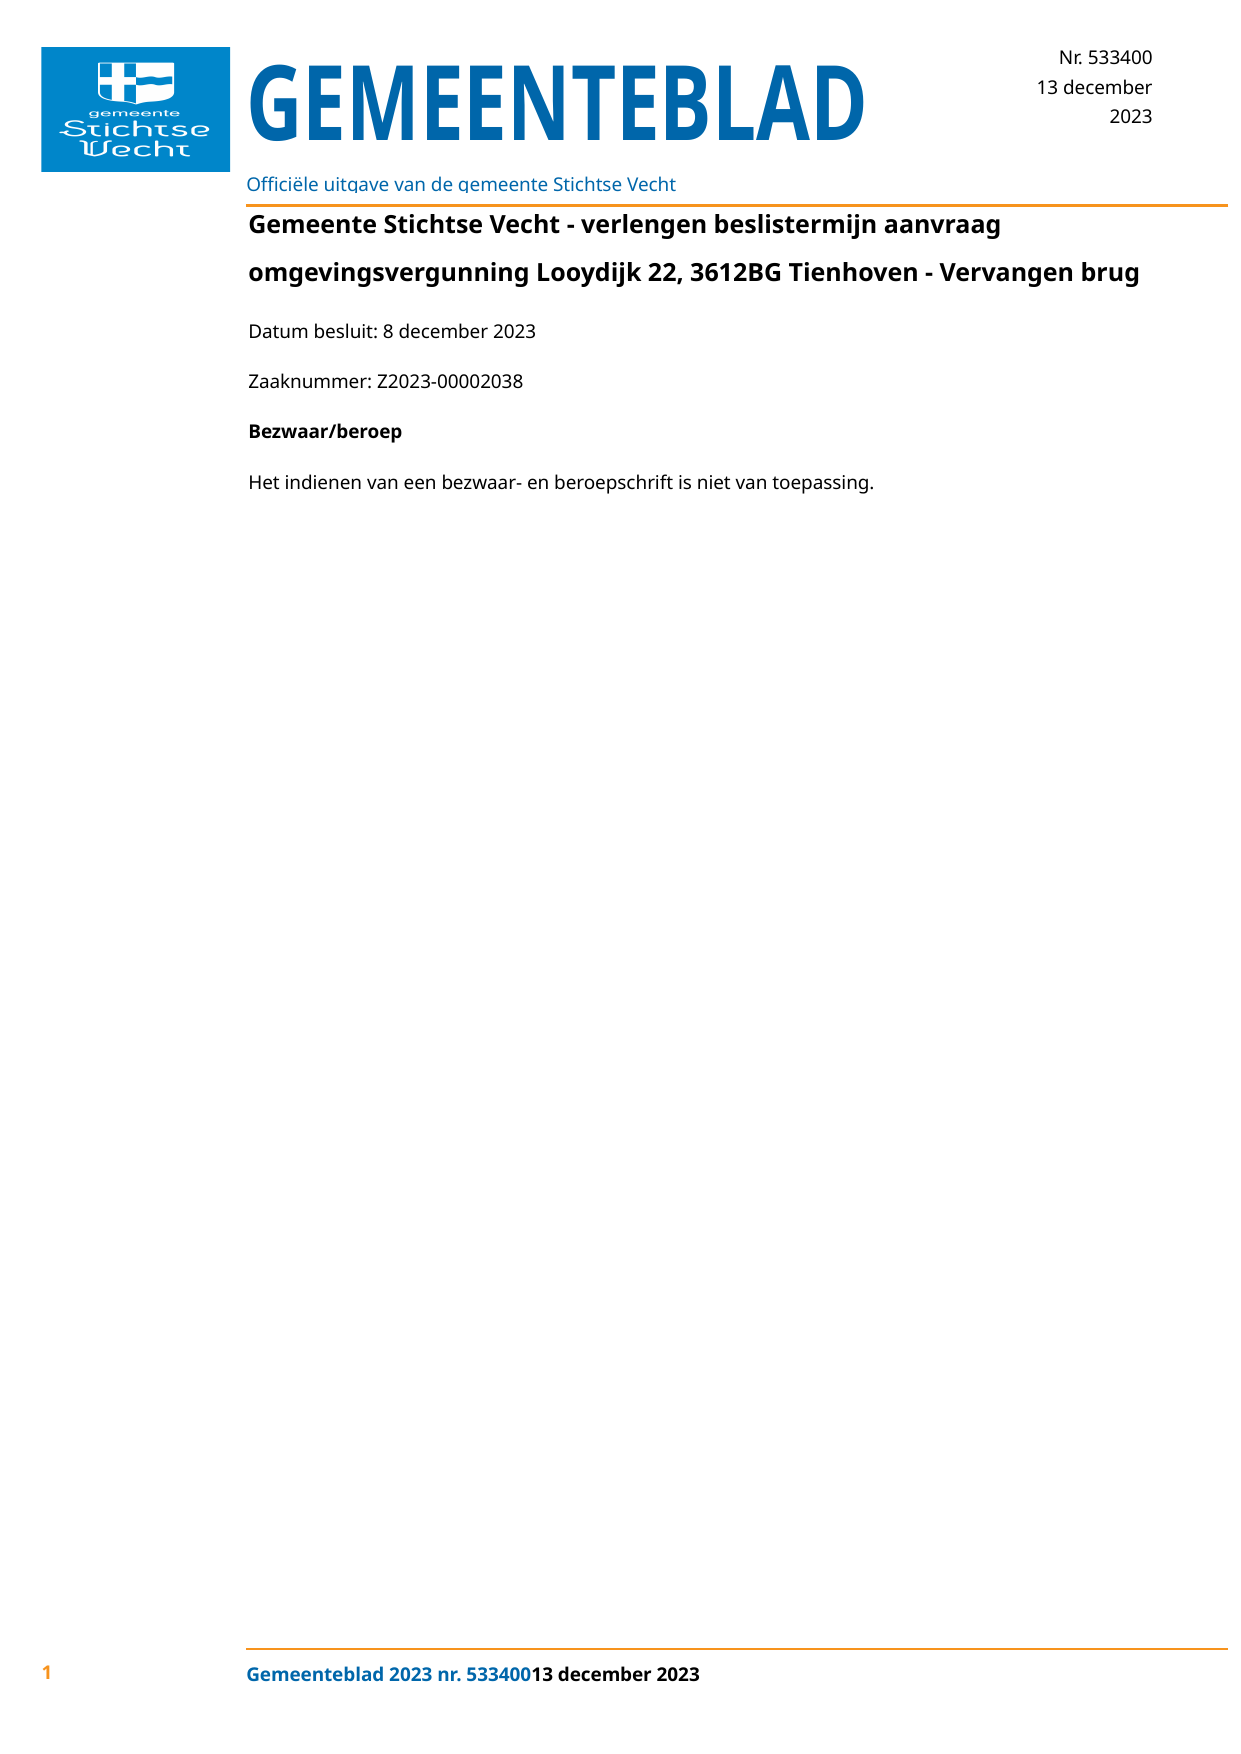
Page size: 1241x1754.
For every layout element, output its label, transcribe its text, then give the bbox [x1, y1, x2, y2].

picture [137, 63, 174, 103]
picture [99, 63, 135, 101]
text Gemeente Stichtse Vecht - verlengen beslistermijn aanvraag omgevingsvergunning Looydijk 22, 3612BG Tienhoven - Vervangen brug [248, 207, 1152, 288]
text Datum besluit: 8 december 2023 [248, 318, 1152, 344]
text Zaaknummer: Z2023-00002038 [248, 368, 1152, 394]
text Het indienen van een bezwaar- en beroepschrift is niet van toepassing. [248, 469, 1152, 495]
text Bezwaar/beroep [248, 419, 1152, 444]
